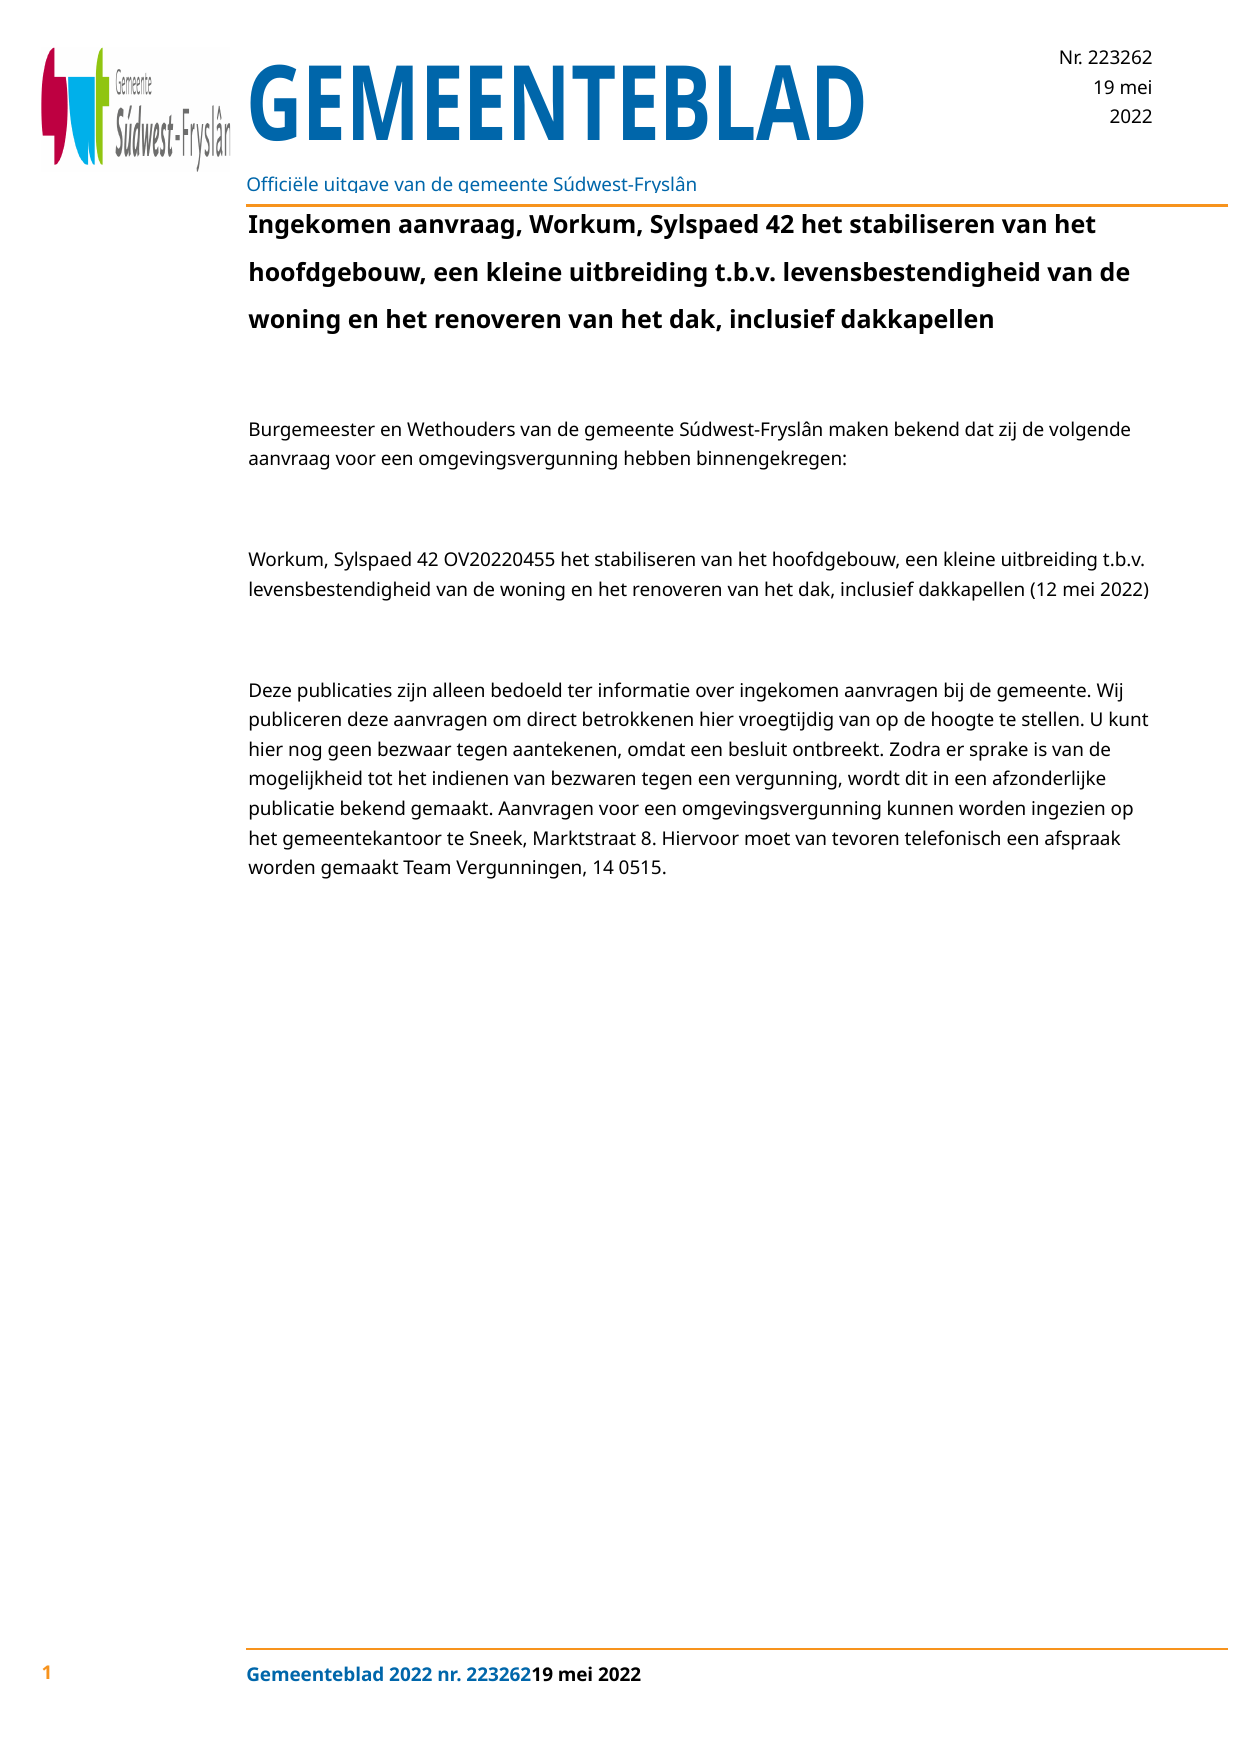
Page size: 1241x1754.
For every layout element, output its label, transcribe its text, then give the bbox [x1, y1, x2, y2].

text Ingekomen aanvraag, Workum, Sylspaed 42 het stabiliseren van het hoofdgebouw, een kleine uitbreiding t.b.v. levensbestendigheid van de woning en het renoveren van het dak, inclusief dakkapellen [248, 207, 1152, 336]
picture [41, 47, 231, 172]
text Burgemeester en Wethouders van de gemeente Súdwest-Fryslân maken bekend dat zij de volgende aanvraag voor een omgevingsvergunning hebben binnengekregen: [248, 416, 1152, 471]
text Deze publicaties zijn alleen bedoeld ter informatie over ingekomen aanvragen bij de gemeente. Wij publiceren deze aanvragen om direct betrokkenen hier vroegtijdig van op de hoogte te stellen. U kunt hier nog geen bezwaar tegen aantekenen, omdat een besluit ontbreekt. Zodra er sprake is van de mogelijkheid tot het indienen van bezwaren tegen een vergunning, wordt dit in een afzonderlijke publicatie bekend gemaakt. Aanvragen voor een omgevingsvergunning kunnen worden ingezien op het gemeentekantoor te Sneek, Marktstraat 8. Hiervoor moet van tevoren telefonisch een afspraak worden gemaakt Team Vergunningen, 14 0515. [248, 677, 1152, 880]
text Workum, Sylspaed 42 OV20220455 het stabiliseren van het hoofdgebouw, een kleine uitbreiding t.b.v. levensbestendigheid van de woning en het renoveren van het dak, inclusief dakkapellen (12 mei 2022) [248, 546, 1152, 602]
